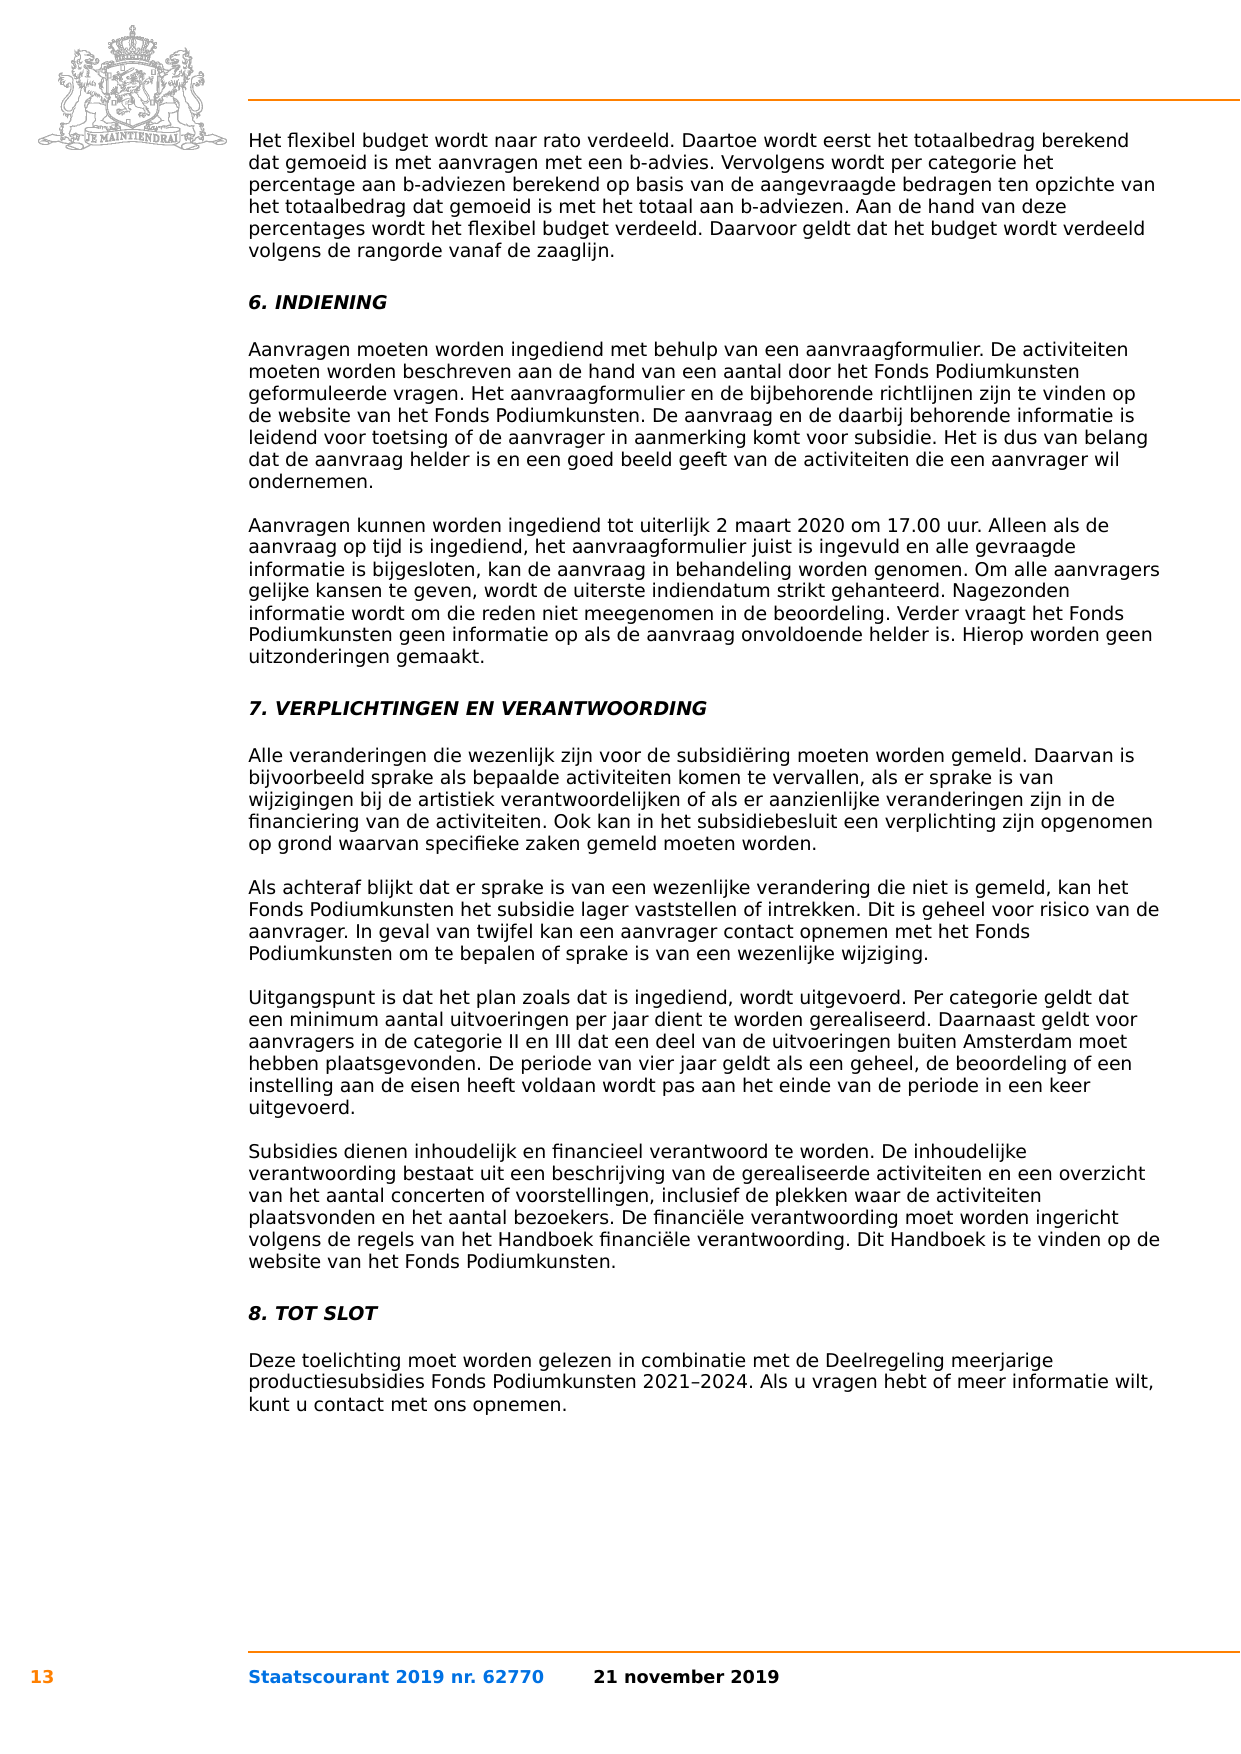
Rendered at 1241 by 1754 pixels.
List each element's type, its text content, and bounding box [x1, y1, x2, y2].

subtitle 6. INDIENING [248, 292, 1163, 314]
text Deze toelichting moet worden gelezen in combinatie met de Deelregeling meerjarige productiesubsidies Fonds Podiumkunsten 2021–2024. Als u vragen hebt of meer informatie wilt, kunt u contact met ons opnemen. [248, 1349, 1163, 1415]
picture [38, 25, 227, 150]
subtitle 8. TOT SLOT [248, 1302, 1163, 1324]
text Aanvragen kunnen worden ingediend tot uiterlijk 2 maart 2020 om 17.00 uur. Alleen als de aanvraag op tijd is ingediend, het aanvraagformulier juist is ingevuld en alle gevraagde informatie is bijgesloten, kan de aanvraag in behandeling worden genomen. Om alle aanvragers gelijke kansen te geven, wordt de uiterste indiendatum strikt gehanteerd. Nagezonden informatie wordt om die reden niet meegenomen in de beoordeling. Verder vraagt het Fonds Podiumkunsten geen informatie op als de aanvraag onvoldoende helder is. Hierop worden geen uitzonderingen gemaakt. [248, 514, 1163, 668]
text Alle veranderingen die wezenlijk zijn voor de subsidiëring moeten worden gemeld. Daarvan is bijvoorbeeld sprake als bepaalde activiteiten komen te vervallen, als er sprake is van wijzigingen bij de artistiek verantwoordelijken of als er aanzienlijke veranderingen zijn in de financiering van de activiteiten. Ook kan in het subsidiebesluit een verplichting zijn opgenomen op grond waarvan specifieke zaken gemeld moeten worden. [248, 745, 1163, 855]
text Het flexibel budget wordt naar rato verdeeld. Daartoe wordt eerst het totaalbedrag berekend dat gemoeid is met aanvragen met een b-advies. Vervolgens wordt per categorie het percentage aan b-adviezen berekend op basis van de aangevraagde bedragen ten opzichte van het totaalbedrag dat gemoeid is met het totaal aan b-adviezen. Aan de hand van deze percentages wordt het flexibel budget verdeeld. Daarvoor geldt dat het budget wordt verdeeld volgens de rangorde vanaf de zaaglijn. [248, 130, 1163, 262]
text Subsidies dienen inhoudelijk en financieel verantwoord te worden. De inhoudelijke verantwoording bestaat uit een beschrijving van de gerealiseerde activiteiten en een overzicht van het aantal concerten of voorstellingen, inclusief de plekken waar de activiteiten plaatsvonden en het aantal bezoekers. De financiële verantwoording moet worden ingericht volgens de regels van het Handboek financiële verantwoording. Dit Handboek is te vinden op de website van het Fonds Podiumkunsten. [248, 1141, 1163, 1272]
text Uitgangspunt is dat het plan zoals dat is ingediend, wordt uitgevoerd. Per categorie geldt dat een minimum aantal uitvoeringen per jaar dient te worden gerealiseerd. Daarnaast geldt voor aanvragers in de categorie II en III dat een deel van de uitvoeringen buiten Amsterdam moet hebben plaatsgevonden. De periode van vier jaar geldt als een geheel, de beoordeling of een instelling aan de eisen heeft voldaan wordt pas aan het einde van de periode in een keer uitgevoerd. [248, 987, 1163, 1119]
text Aanvragen moeten worden ingediend met behulp van een aanvraagformulier. De activiteiten moeten worden beschreven aan de hand van een aantal door het Fonds Podiumkunsten geformuleerde vragen. Het aanvraagformulier en de bijbehorende richtlijnen zijn te vinden op de website van het Fonds Podiumkunsten. De aanvraag en de daarbij behorende informatie is leidend voor toetsing of de aanvrager in aanmerking komt voor subsidie. Het is dus van belang dat de aanvraag helder is en een goed beeld geeft van de activiteiten die een aanvrager wil ondernemen. [248, 339, 1163, 493]
text Als achteraf blijkt dat er sprake is van een wezenlijke verandering die niet is gemeld, kan het Fonds Podiumkunsten het subsidie lager vaststellen of intrekken. Dit is geheel voor risico van de aanvrager. In geval van twijfel kan een aanvrager contact opnemen met het Fonds Podiumkunsten om te bepalen of sprake is van een wezenlijke wijziging. [248, 877, 1163, 965]
subtitle 7. VERPLICHTINGEN EN VERANTWOORDING [248, 698, 1163, 720]
